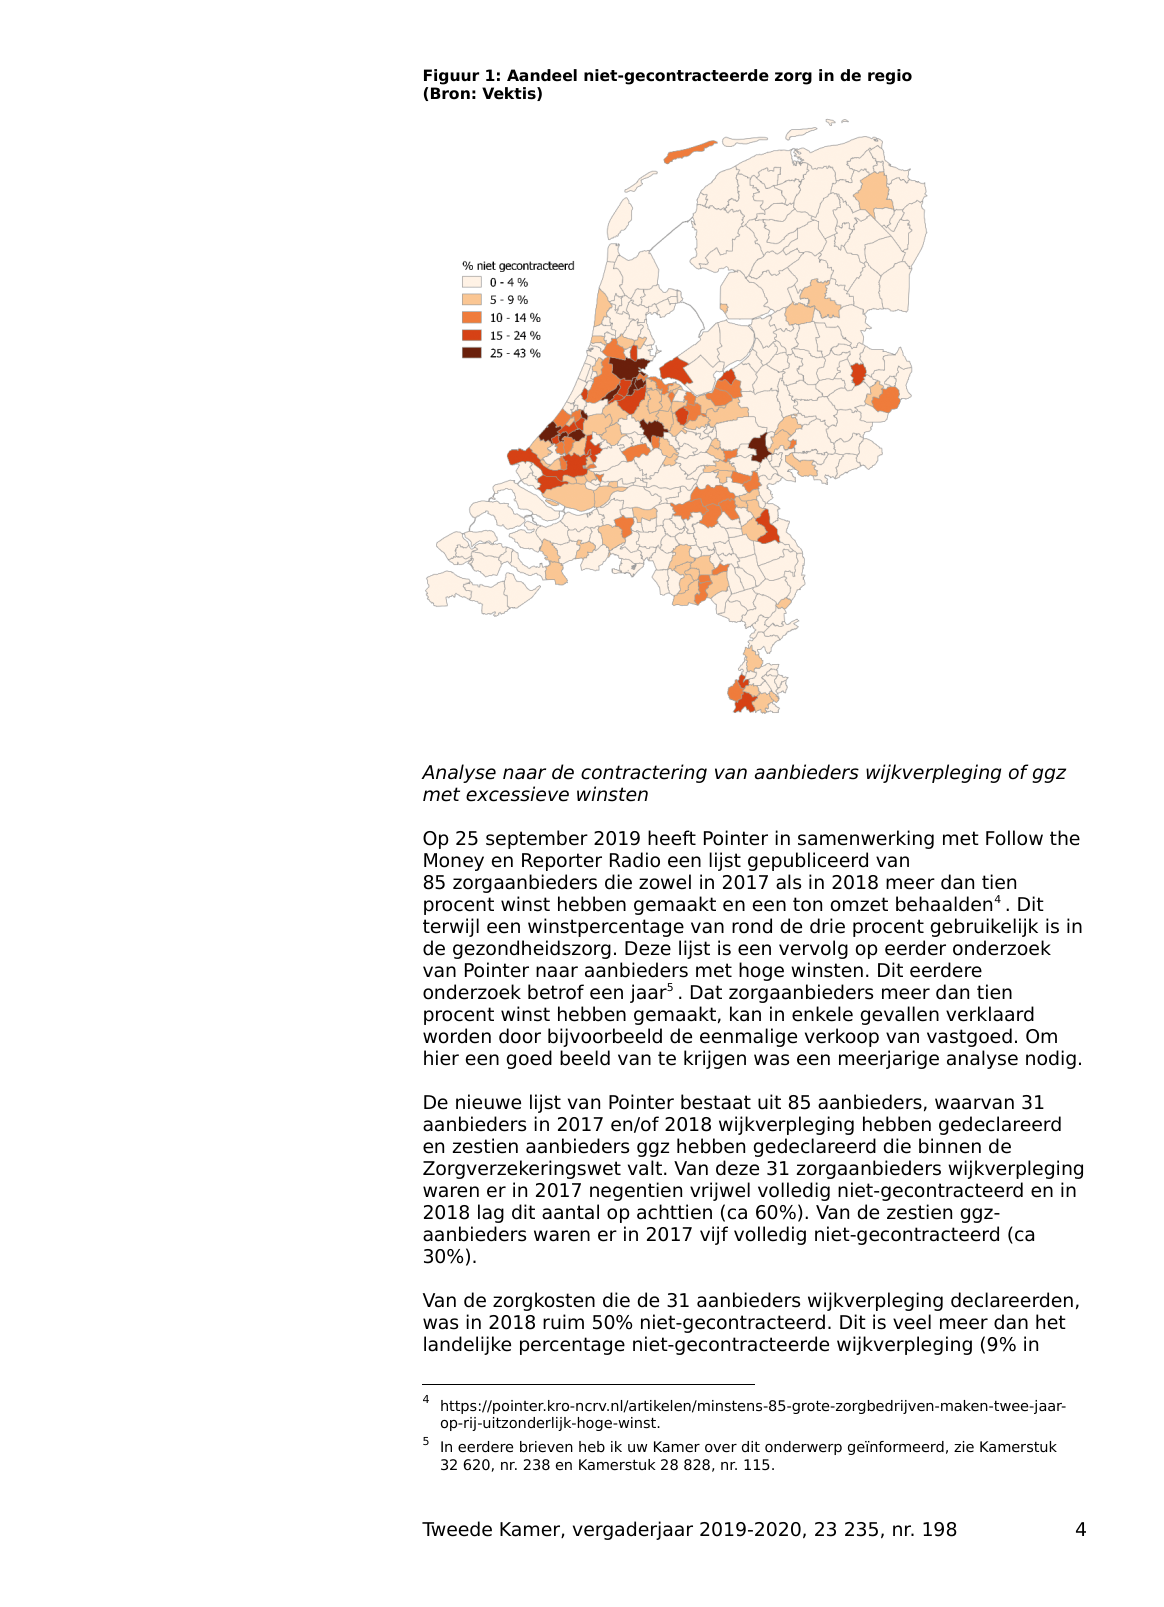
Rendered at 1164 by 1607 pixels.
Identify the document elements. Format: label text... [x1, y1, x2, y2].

text De nieuwe lijst van Pointer bestaat uit 85 aanbieders, waarvan 31 aanbieders in 2017 en/of 2018 wijkverpleging hebben gedeclareerd en zestien aanbieders ggz hebben gedeclareerd die binnen de Zorgverzekeringswet valt. Van deze 31 zorgaanbieders wijkverpleging waren er in 2017 negentien vrijwel volledig niet-gecontracteerd en in 2018 lag dit aantal op achttien (ca 60%). Van de zestien ggz-aanbieders waren er in 2017 vijf volledig niet-gecontracteerd (ca 30%). [422, 1092, 1087, 1267]
text In eerdere brieven heb ik uw Kamer over dit onderwerp geïnformeerd, zie Kamerstuk 32 620, nr. 238 en Kamerstuk 28 828, nr. 115. [422, 1435, 1087, 1474]
text Op 25 september 2019 heeft Pointer in samenwerking met Follow the Money en Reporter Radio een lijst gepubliceerd van 85 zorgaanbieders die zowel in 2017 als in 2018 meer dan tien procent winst hebben gemaakt en een ton omzet behaalden. Dit terwijl een winstpercentage van rond de drie procent gebruikelijk is in de gezondheidszorg. Deze lijst is een vervolg op eerder onderzoek van Pointer naar aanbieders met hoge winsten. Dit eerdere onderzoek betrof een jaar. Dat zorgaanbieders meer dan tien procent winst hebben gemaakt, kan in enkele gevallen verklaard worden door bijvoorbeeld de eenmalige verkoop van vastgoed. Om hier een goed beeld van te krijgen was een meerjarige analyse nodig. [422, 828, 1087, 1069]
picture [422, 115, 931, 718]
text Van de zorgkosten die de 31 aanbieders wijkverpleging declareerden, was in 2018 ruim 50% niet-gecontracteerd. Dit is veel meer dan het landelijke percentage niet-gecontracteerde wijkverpleging (9% in [422, 1290, 1087, 1356]
text Figuur 1: Aandeel niet-gecontracteerde zorg in de regio (Bron: Vektis) [422, 67, 930, 103]
subtitle Analyse naar de contractering van aanbieders wijkverpleging of ggz met excessieve winsten [422, 762, 1087, 806]
text https://pointer.kro-ncrv.nl/artikelen/minstens-85-grote-zorgbedrijven-maken-twee-jaar-op-rij-uitzonderlijk-hoge-winst. [422, 1393, 1087, 1432]
